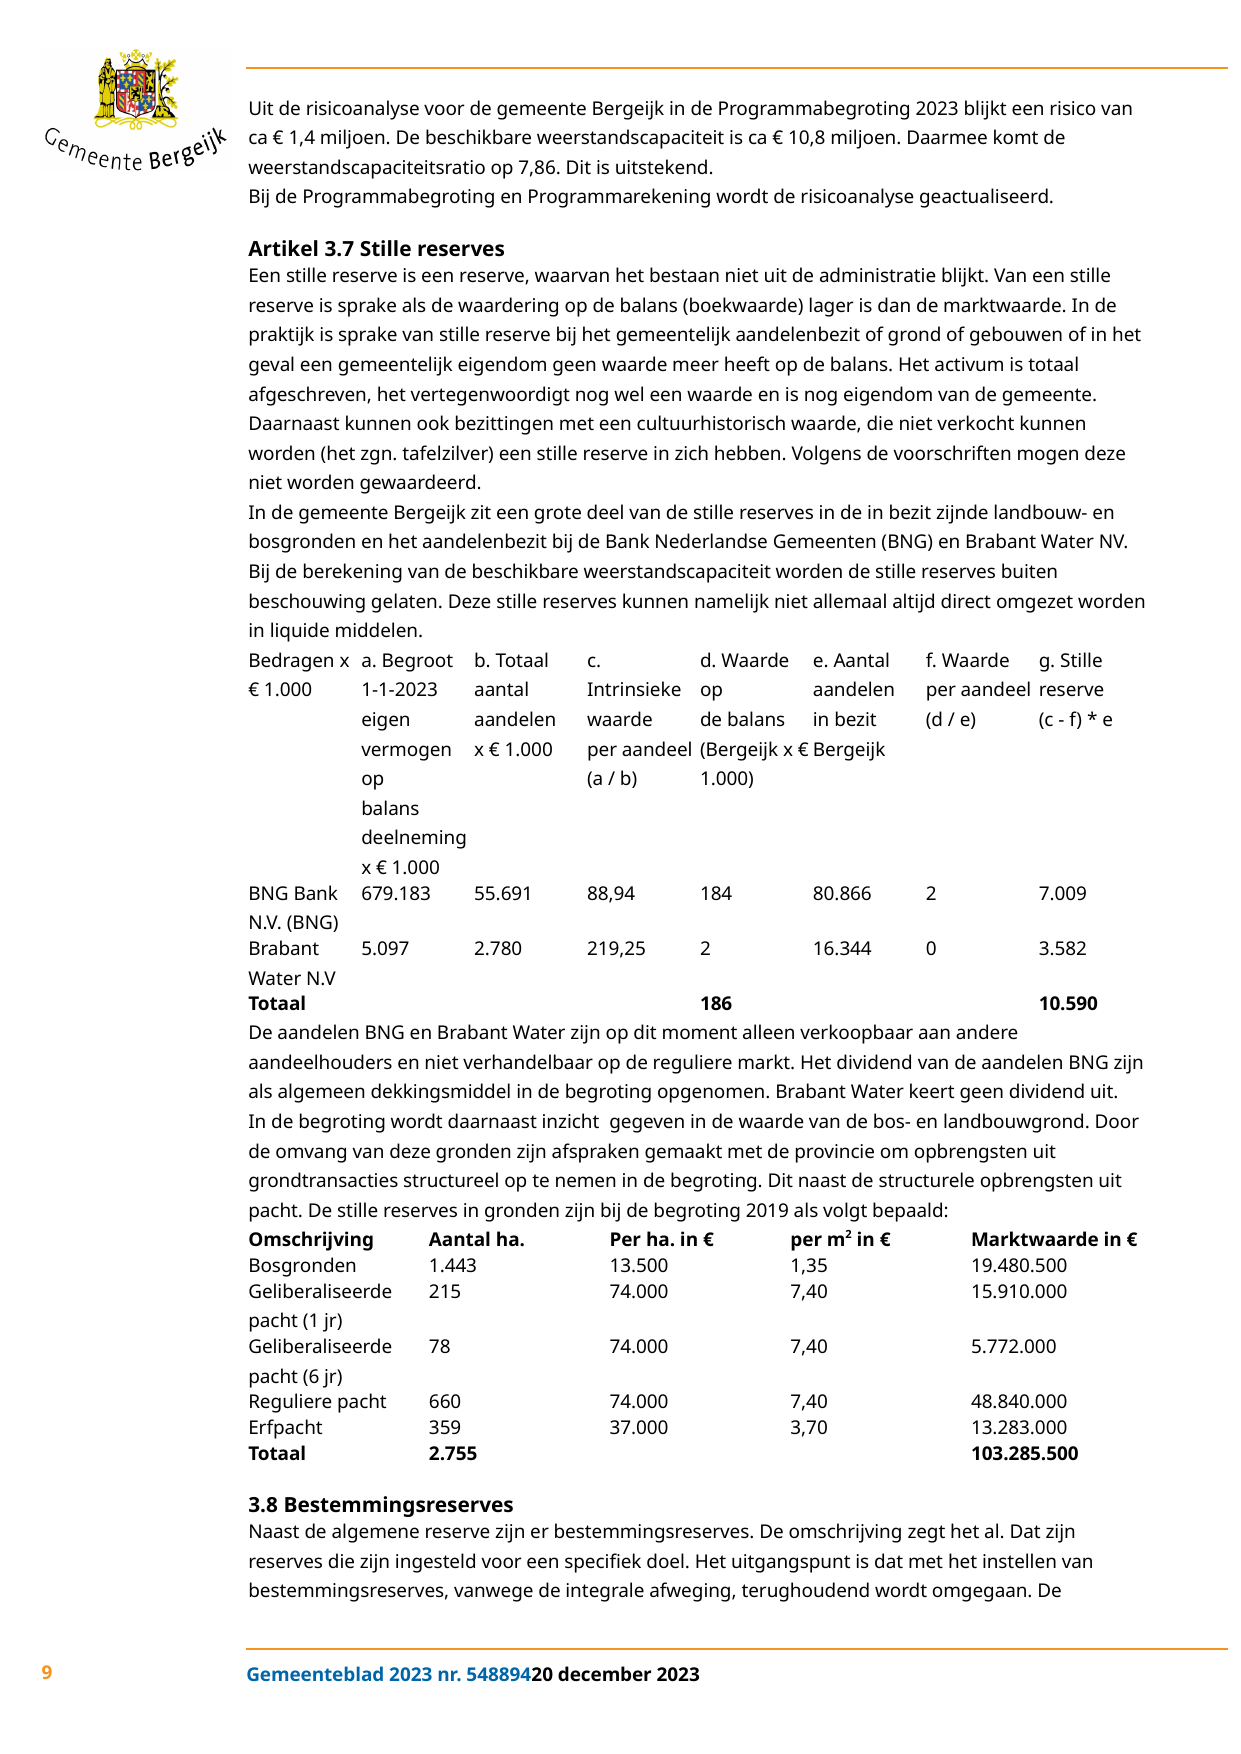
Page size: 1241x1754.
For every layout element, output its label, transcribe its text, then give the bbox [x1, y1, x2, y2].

table_header per m2 in € [790, 1227, 971, 1252]
table_cell 78 [429, 1334, 609, 1389]
table_cell 5.772.000 [971, 1334, 1152, 1389]
table_cell [926, 991, 1038, 1016]
table_header Omschrijving [248, 1227, 429, 1252]
table_cell 7,40 [790, 1278, 971, 1333]
table_header a. Begroot 1-1-2023 eigen vermogen op balans deelneming x € 1.000 [361, 647, 474, 880]
table_cell 103.285.500 [971, 1440, 1152, 1466]
table_cell 13.500 [609, 1253, 790, 1278]
table_cell 7,40 [790, 1334, 971, 1389]
table_header Marktwaarde in € [971, 1227, 1152, 1252]
table_cell [813, 991, 926, 1016]
table_cell Brabant Water N.V [248, 935, 361, 991]
text 3.8 Bestemmingsreserves [248, 1490, 1152, 1518]
table_cell 1.443 [429, 1253, 609, 1278]
text Uit de risicoanalyse voor de gemeente Bergeijk in de Programmabegroting 2023 blijkt een risico van ca € 1,4 miljoen. De beschikbare weerstandscapaciteit is ca € 10,8 miljoen. Daarmee komt de weerstandscapaciteitsratio op 7,86. Dit is uitstekend. [248, 95, 1152, 180]
table_header c. Intrinsieke waarde per aandeel (a / b) [587, 647, 700, 880]
table_cell [474, 991, 587, 1016]
table_cell Totaal [248, 991, 361, 1016]
text Artikel 3.7 Stille reserves [248, 234, 1152, 262]
table_cell 74.000 [609, 1278, 790, 1333]
table_header e. Aantal aandelen in bezit Bergeijk [813, 647, 926, 880]
table_cell Geliberaliseerde pacht (1 jr) [248, 1278, 429, 1333]
table_header g. Stille reserve (c - f) * e [1039, 647, 1152, 880]
table_cell 7.009 [1039, 880, 1152, 935]
table_cell Totaal [248, 1440, 429, 1466]
table_cell BNG Bank N.V. (BNG) [248, 880, 361, 935]
table_cell 186 [700, 991, 813, 1016]
table_cell 359 [429, 1415, 609, 1440]
table_cell 16.344 [813, 935, 926, 991]
table_cell 215 [429, 1278, 609, 1333]
table_cell 679.183 [361, 880, 474, 935]
text Bij de Programmabegroting en Programmarekening wordt de risicoanalyse geactualiseerd. [248, 183, 1152, 209]
table_cell 10.590 [1039, 991, 1152, 1016]
table_cell 7,40 [790, 1389, 971, 1414]
table_cell 3.582 [1039, 935, 1152, 991]
table_header Per ha. in € [609, 1227, 790, 1252]
table_cell 37.000 [609, 1415, 790, 1440]
picture [41, 47, 231, 172]
table_cell 0 [926, 935, 1038, 991]
table_cell 88,94 [587, 880, 700, 935]
table_cell 1,35 [790, 1253, 971, 1278]
table_cell 13.283.000 [971, 1415, 1152, 1440]
table_cell 48.840.000 [971, 1389, 1152, 1414]
table_cell 74.000 [609, 1389, 790, 1414]
table_cell 74.000 [609, 1334, 790, 1389]
table_cell 184 [700, 880, 813, 935]
table_cell 19.480.500 [971, 1253, 1152, 1278]
table_cell 5.097 [361, 935, 474, 991]
table_cell [790, 1440, 971, 1466]
table_cell Bosgronden [248, 1253, 429, 1278]
table_cell 15.910.000 [971, 1278, 1152, 1333]
table_cell 55.691 [474, 880, 587, 935]
table_header f. Waarde per aandeel (d / e) [926, 647, 1038, 880]
table_cell 3,70 [790, 1415, 971, 1440]
table_cell Reguliere pacht [248, 1389, 429, 1414]
table_cell [609, 1440, 790, 1466]
text De aandelen BNG en Brabant Water zijn op dit moment alleen verkoopbaar aan andere aandeelhouders en niet verhandelbaar op de reguliere markt. Het dividend van de aandelen BNG zijn als algemeen dekkingsmiddel in de begroting opgenomen. Brabant Water keert geen dividend uit. [248, 1019, 1152, 1104]
table_cell 660 [429, 1389, 609, 1414]
table_cell 2 [926, 880, 1038, 935]
table_cell Erfpacht [248, 1415, 429, 1440]
table_cell 2.780 [474, 935, 587, 991]
text Bij de berekening van de beschikbare weerstandscapaciteit worden de stille reserves buiten beschouwing gelaten. Deze stille reserves kunnen namelijk niet allemaal altijd direct omgezet worden in liquide middelen. [248, 558, 1152, 643]
table_header Bedragen x € 1.000 [248, 647, 361, 880]
table_cell [587, 991, 700, 1016]
table_cell Geliberaliseerde pacht (6 jr) [248, 1334, 429, 1389]
table_cell 2 [700, 935, 813, 991]
table_cell 80.866 [813, 880, 926, 935]
text Een stille reserve is een reserve, waarvan het bestaan niet uit de administratie blijkt. Van een stille reserve is sprake als de waardering op de balans (boekwaarde) lager is dan de marktwaarde. In de praktijk is sprake van stille reserve bij het gemeentelijk aandelenbezit of grond of gebouwen of in het geval een gemeentelijk eigendom geen waarde meer heeft op de balans. Het activum is totaal afgeschreven, het vertegenwoordigt nog wel een waarde en is nog eigendom van de gemeente. Daarnaast kunnen ook bezittingen met een cultuurhistorisch waarde, die niet verkocht kunnen worden (het zgn. tafelzilver) een stille reserve in zich hebben. Volgens de voorschriften mogen deze niet worden gewaardeerd. [248, 262, 1152, 495]
text Naast de algemene reserve zijn er bestemmingsreserves. De omschrijving zegt het al. Dat zijn reserves die zijn ingesteld voor een specifiek doel. Het uitgangspunt is dat met het instellen van bestemmingsreserves, vanwege de integrale afweging, terughoudend wordt omgegaan. De [248, 1518, 1152, 1603]
table_cell [361, 991, 474, 1016]
text In de begroting wordt daarnaast inzicht gegeven in de waarde van de bos- en landbouwgrond. Door de omvang van deze gronden zijn afspraken gemaakt met de provincie om opbrengsten uit grondtransacties structureel op te nemen in de begroting. Dit naast de structurele opbrengsten uit pacht. De stille reserves in gronden zijn bij de begroting 2019 als volgt bepaald: [248, 1108, 1152, 1223]
table_cell 2.755 [429, 1440, 609, 1466]
table_header Aantal ha. [429, 1227, 609, 1252]
table_cell 219,25 [587, 935, 700, 991]
table_header b. Totaal aantal aandelen x € 1.000 [474, 647, 587, 880]
text In de gemeente Bergeijk zit een grote deel van de stille reserves in de in bezit zijnde landbouw- en bosgronden en het aandelenbezit bij de Bank Nederlandse Gemeenten (BNG) en Brabant Water NV. [248, 499, 1152, 554]
table_header d. Waarde op de balans (Bergeijk x € 1.000) [700, 647, 813, 880]
